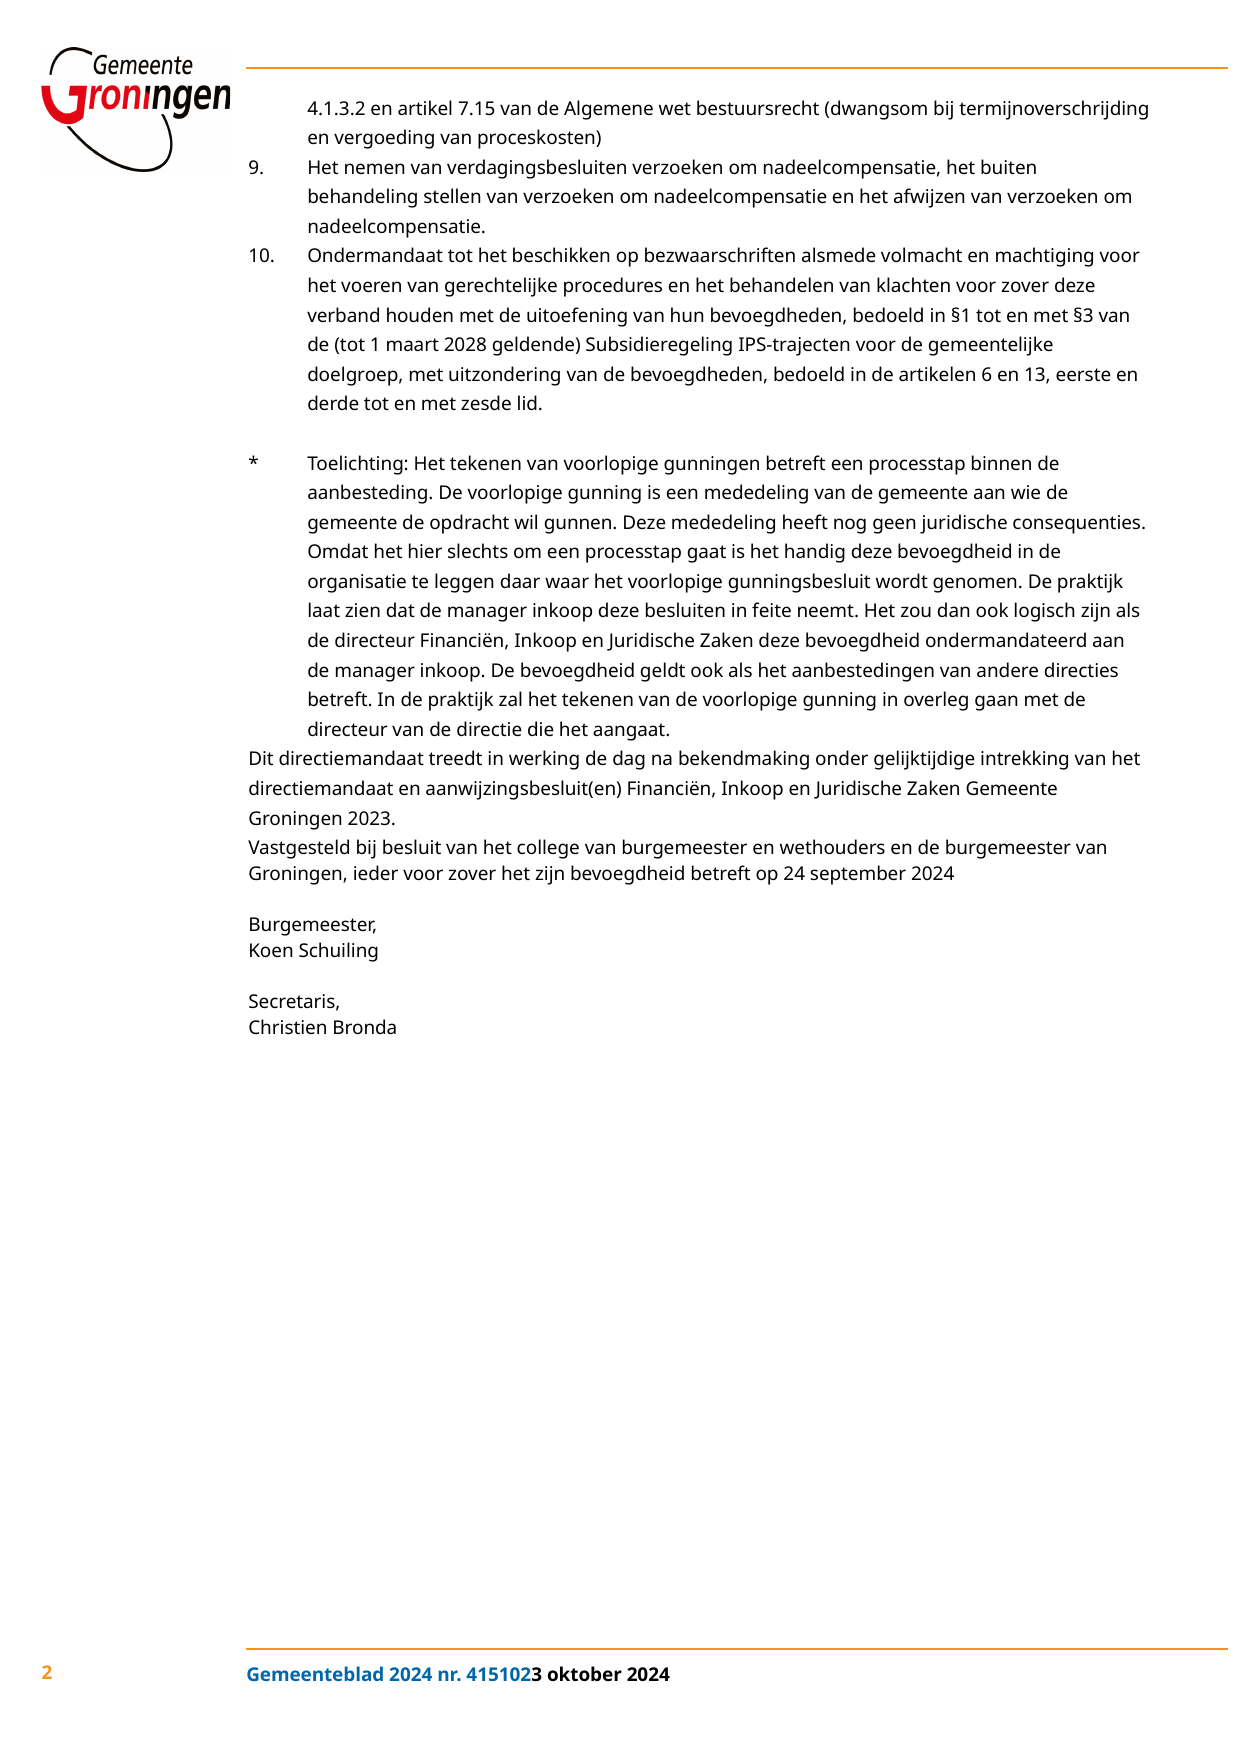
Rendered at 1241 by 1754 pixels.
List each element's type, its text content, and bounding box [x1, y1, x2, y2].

text Vastgesteld bij besluit van het college van burgemeester en wethouders en de burgemeester van Groningen, ieder voor zover het zijn bevoegdheid betreft op 24 september 2024 [248, 834, 1152, 886]
picture [41, 47, 231, 172]
list Het nemen van verdagingsbesluiten verzoeken om nadeelcompensatie, het buiten behandeling stellen van verzoeken om nadeelcompensatie en het afwijzen van verzoeken om nadeelcompensatie. [248, 154, 1152, 239]
text Burgemeester, [248, 912, 1152, 937]
text Koen Schuiling [248, 937, 1152, 963]
list Toelichting: Het tekenen van voorlopige gunningen betreft een processtap binnen de aanbesteding. De voorlopige gunning is een mededeling van de gemeente aan wie de gemeente de opdracht wil gunnen. Deze mededeling heeft nog geen juridische consequenties. Omdat het hier slechts om een processtap gaat is het handig deze bevoegdheid in de organisatie te leggen daar waar het voorlopige gunningsbesluit wordt genomen. De praktijk laat zien dat de manager inkoop deze besluiten in feite neemt. Het zou dan ook logisch zijn als de directeur Financiën, Inkoop en Juridische Zaken deze bevoegdheid ondermandateerd aan de manager inkoop. De bevoegdheid geldt ook als het aanbestedingen van andere directies betreft. In de praktijk zal het tekenen van de voorlopige gunning in overleg gaan met de directeur van de directie die het aangaat. [248, 450, 1152, 742]
list Ondermandaat tot het beschikken op bezwaarschriften alsmede volmacht en machtiging voor het voeren van gerechtelijke procedures en het behandelen van klachten voor zover deze verband houden met de uitoefening van hun bevoegdheden, bedoeld in §1 tot en met §3 van de (tot 1 maart 2028 geldende) Subsidieregeling IPS-trajecten voor de gemeentelijke doelgroep, met uitzondering van de bevoegdheden, bedoeld in de artikelen 6 en 13, eerste en derde tot en met zesde lid. [248, 243, 1152, 416]
text Secretaris, [248, 989, 1152, 1014]
text Christien Bronda [248, 1014, 1152, 1040]
text Dit directiemandaat treedt in werking de dag na bekendmaking onder gelijktijdige intrekking van het directiemandaat en aanwijzingsbesluit(en) Financiën, Inkoop en Juridische Zaken Gemeente Groningen 2023. [248, 746, 1152, 831]
list 4.1.3.2 en artikel 7.15 van de Algemene wet bestuursrecht (dwangsom bij termijnoverschrijding en vergoeding van proceskosten) [248, 95, 1152, 150]
